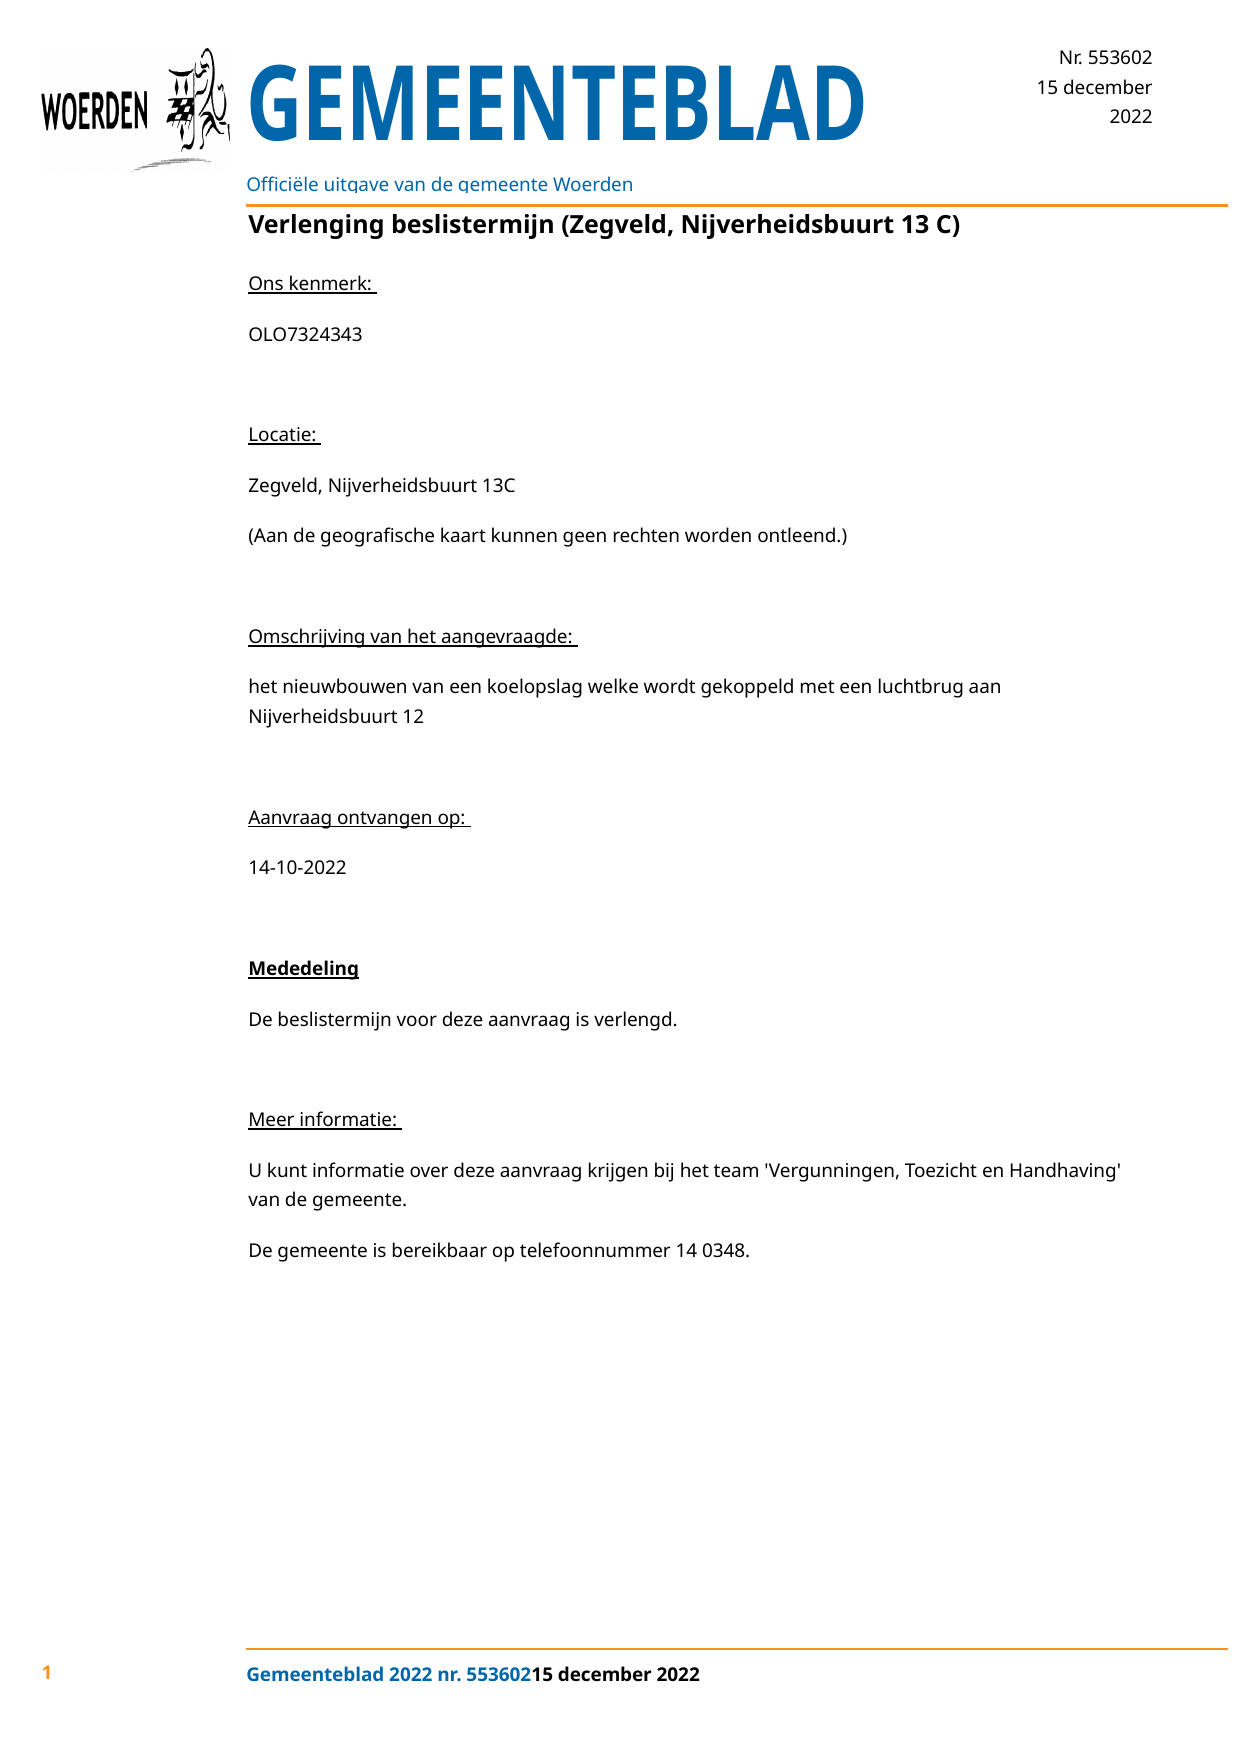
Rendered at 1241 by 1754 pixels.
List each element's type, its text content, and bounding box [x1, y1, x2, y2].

text 14-10-2022 [248, 854, 1152, 880]
text het nieuwbouwen van een koelopslag welke wordt gekoppeld met een luchtbrug aan Nijverheidsbuurt 12 [248, 674, 1152, 729]
text De beslistermijn voor deze aanvraag is verlengd. [248, 1006, 1152, 1031]
text Locatie: [248, 422, 1152, 447]
text OLO7324343 [248, 321, 1152, 346]
text Ons kenmerk: [248, 270, 1152, 296]
text De gemeente is bereikbaar op telefoonnummer 14 0348. [248, 1237, 1152, 1263]
text Meer informatie: [248, 1107, 1152, 1132]
text Omschrijving van het aangevraagde: [248, 623, 1152, 649]
text U kunt informatie over deze aanvraag krijgen bij het team 'Vergunningen, Toezicht en Handhaving' van de gemeente. [248, 1157, 1152, 1212]
text Mededeling [248, 955, 1152, 981]
text (Aan de geografische kaart kunnen geen rechten worden ontleend.) [248, 522, 1152, 548]
text Aanvraag ontvangen op: [248, 804, 1152, 830]
text Zegveld, Nijverheidsbuurt 13C [248, 472, 1152, 498]
text Verlenging beslistermijn (Zegveld, Nijverheidsbuurt 13 C) [248, 207, 1152, 241]
picture [41, 47, 231, 172]
